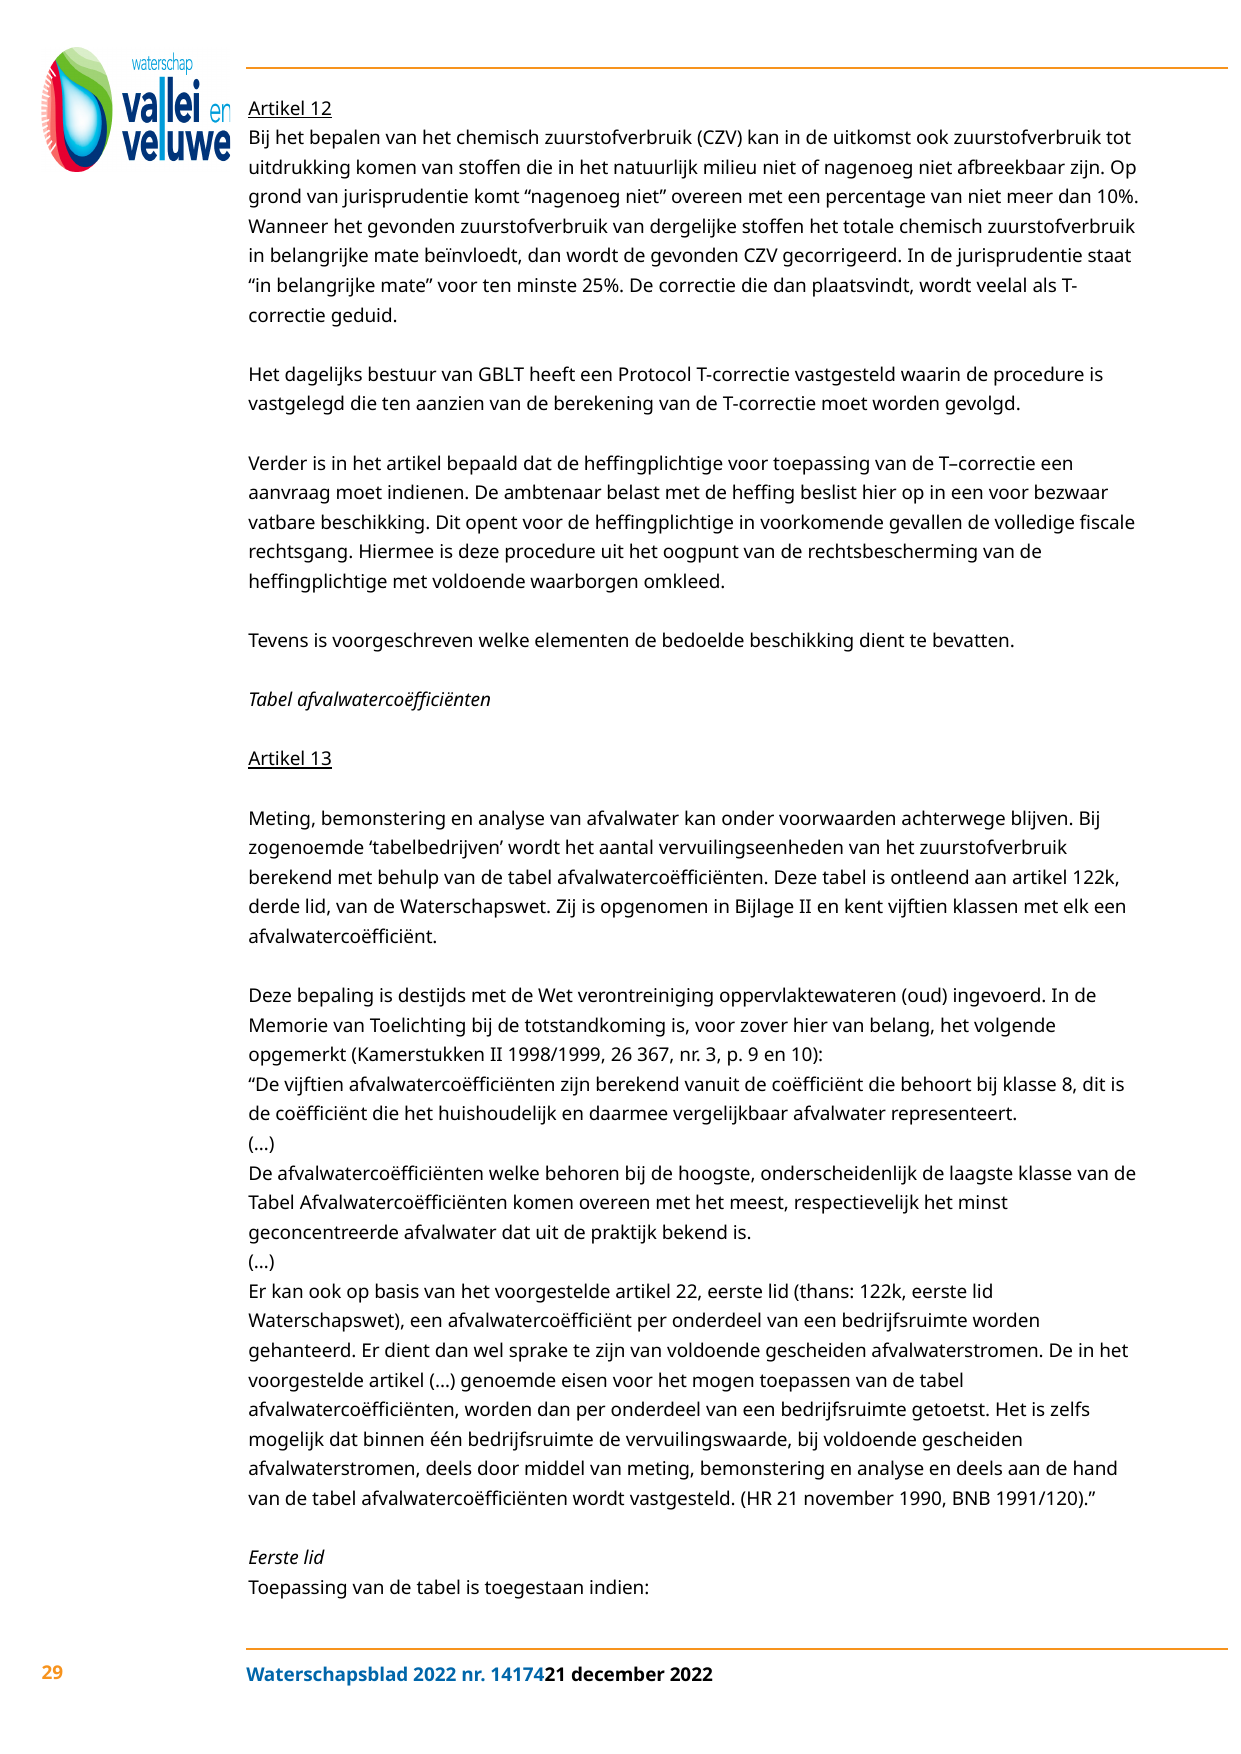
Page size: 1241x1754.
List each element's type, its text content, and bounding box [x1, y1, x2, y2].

text Artikel 12 [248, 95, 1152, 121]
text Tevens is voorgeschreven welke elementen de bedoelde beschikking dient te bevatten. [248, 627, 1152, 653]
text “De vijftien afvalwatercoëfficiënten zijn berekend vanuit de coëfficiënt die behoort bij klasse 8, dit is de coëfficiënt die het huishoudelijk en daarmee vergelijkbaar afvalwater representeert. [248, 1071, 1152, 1126]
text Het dagelijks bestuur van GBLT heeft een Protocol T-correctie vastgesteld waarin de procedure is vastgelegd die ten aanzien van de berekening van de T-correctie moet worden gevolgd. [248, 361, 1152, 416]
picture [41, 47, 231, 172]
text Eerste lid [248, 1544, 1152, 1570]
text (…) [248, 1248, 1152, 1274]
text Tabel afvalwatercoëfficiënten [248, 686, 1152, 712]
text Meting, bemonstering en analyse van afvalwater kan onder voorwaarden achterwege blijven. Bij zogenoemde ‘tabelbedrijven’ wordt het aantal vervuilingseenheden van het zuurstofverbruik berekend met behulp van de tabel afvalwatercoëfficiënten. Deze tabel is ontleend aan artikel 122k, derde lid, van de Waterschapswet. Zij is opgenomen in Bijlage II en kent vijftien klassen met elk een afvalwatercoëfficiënt. [248, 805, 1152, 949]
text Verder is in het artikel bepaald dat de heffingplichtige voor toepassing van de T–correctie een aanvraag moet indienen. De ambtenaar belast met de heffing beslist hier op in een voor bezwaar vatbare beschikking. Dit opent voor de heffingplichtige in voorkomende gevallen de volledige fiscale rechtsgang. Hiermee is deze procedure uit het oogpunt van de rechtsbescherming van de heffingplichtige met voldoende waarborgen omkleed. [248, 450, 1152, 594]
text (…) [248, 1130, 1152, 1156]
text Er kan ook op basis van het voorgestelde artikel 22, eerste lid (thans: 122k, eerste lid Waterschapswet), een afvalwatercoëfficiënt per onderdeel van een bedrijfsruimte worden gehanteerd. Er dient dan wel sprake te zijn van voldoende gescheiden afvalwaterstromen. De in het voorgestelde artikel (…) genoemde eisen voor het mogen toepassen van de tabel afvalwatercoëfficiënten, worden dan per onderdeel van een bedrijfsruimte getoetst. Het is zelfs mogelijk dat binnen één bedrijfsruimte de vervuilingswaarde, bij voldoende gescheiden afvalwaterstromen, deels door middel van meting, bemonstering en analyse en deels aan de hand van de tabel afvalwatercoëfficiënten wordt vastgesteld. (HR 21 november 1990, BNB 1991/120).” [248, 1278, 1152, 1511]
text De afvalwatercoëfficiënten welke behoren bij de hoogste, onderscheidenlijk de laagste klasse van de Tabel Afvalwatercoëfficiënten komen overeen met het meest, respectievelijk het minst geconcentreerde afvalwater dat uit de praktijk bekend is. [248, 1160, 1152, 1245]
text Artikel 13 [248, 746, 1152, 771]
text Deze bepaling is destijds met de Wet verontreiniging oppervlaktewateren (oud) ingevoerd. In de Memorie van Toelichting bij de totstandkoming is, voor zover hier van belang, het volgende opgemerkt (Kamerstukken II 1998/1999, 26 367, nr. 3, p. 9 en 10): [248, 982, 1152, 1067]
text Toepassing van de tabel is toegestaan indien: [248, 1574, 1152, 1600]
text Bij het bepalen van het chemisch zuurstofverbruik (CZV) kan in de uitkomst ook zuurstofverbruik tot uitdrukking komen van stoffen die in het natuurlijk milieu niet of nagenoeg niet afbreekbaar zijn. Op grond van jurisprudentie komt “nagenoeg niet” overeen met een percentage van niet meer dan 10%. Wanneer het gevonden zuurstofverbruik van dergelijke stoffen het totale chemisch zuurstofverbruik in belangrijke mate beïnvloedt, dan wordt de gevonden CZV gecorrigeerd. In de jurisprudentie staat “in belangrijke mate” voor ten minste 25%. De correctie die dan plaatsvindt, wordt veelal als T-correctie geduid. [248, 124, 1152, 328]
